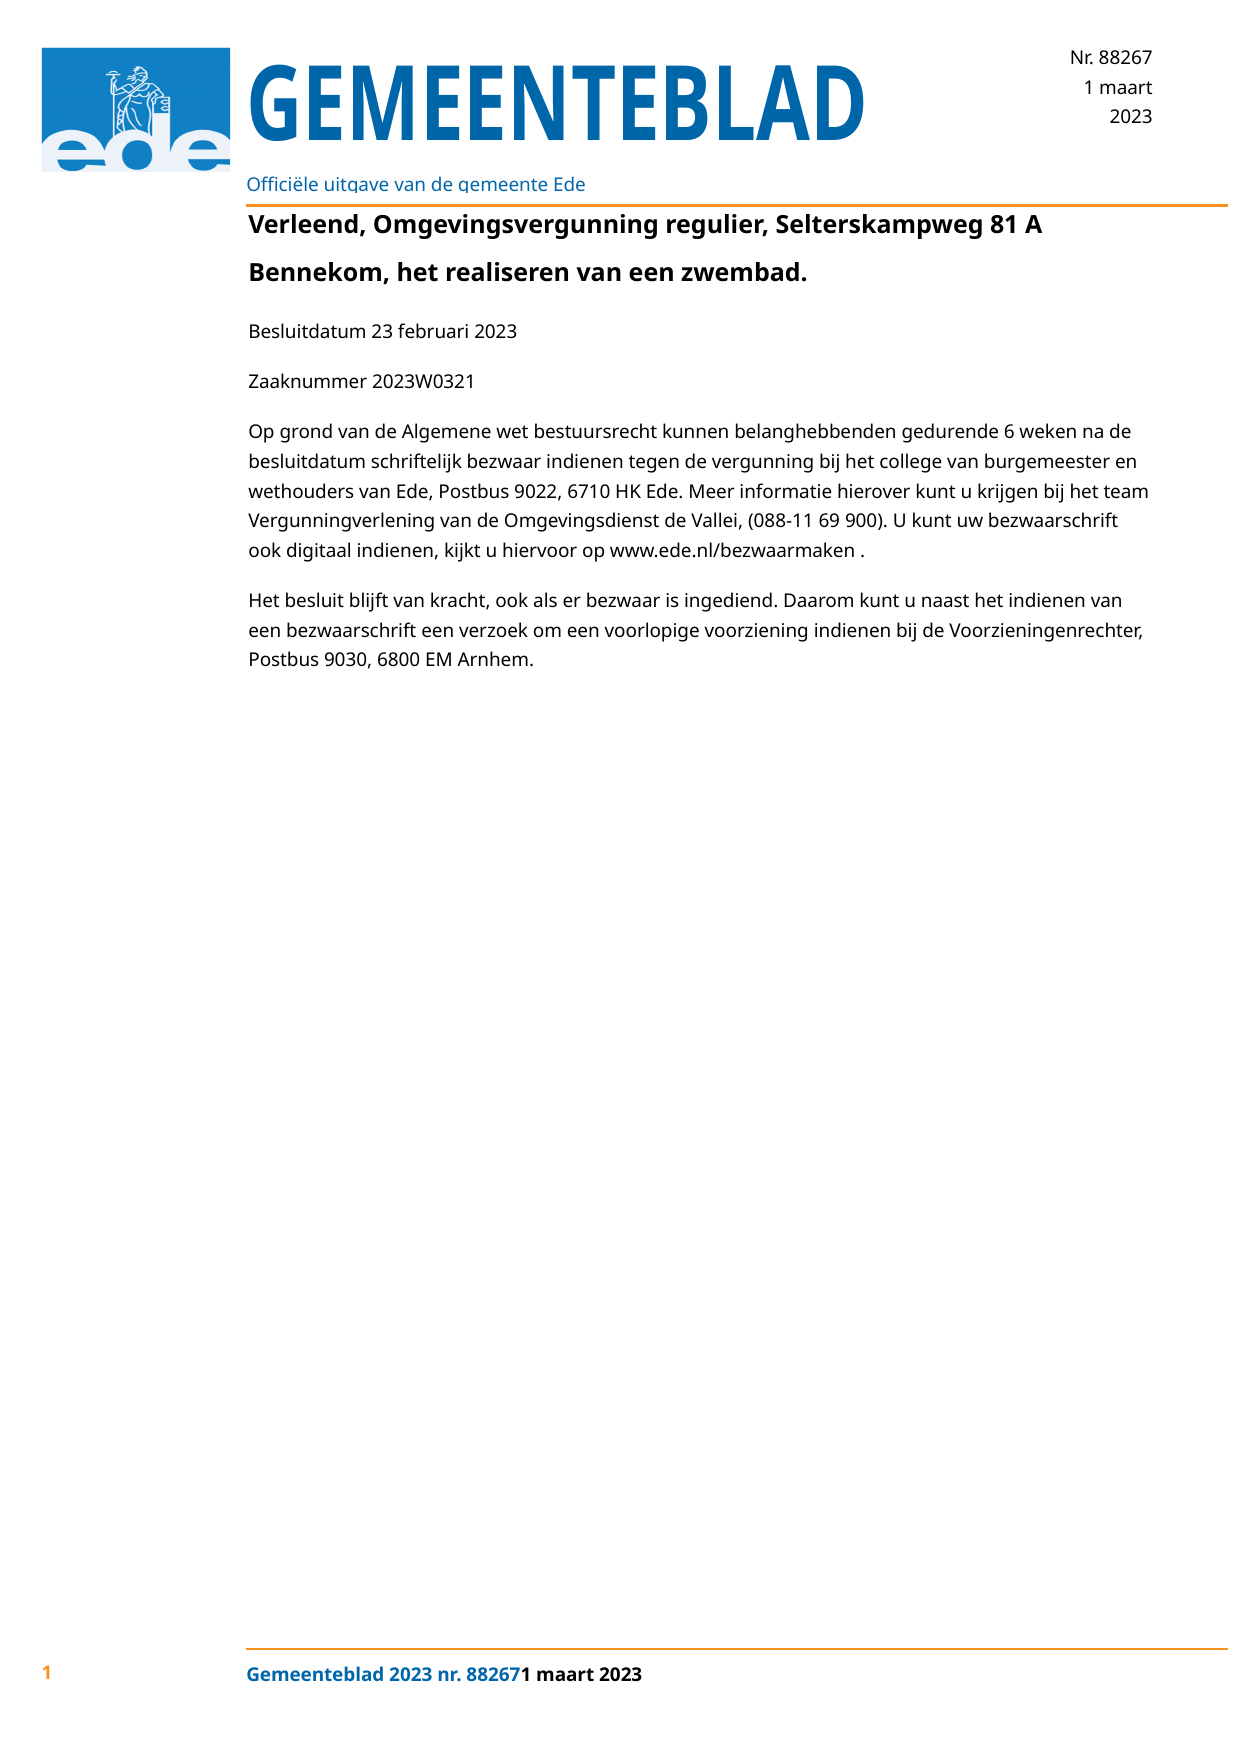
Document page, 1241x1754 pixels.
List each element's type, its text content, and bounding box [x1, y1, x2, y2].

picture [41, 47, 231, 172]
text Verleend, Omgevingsvergunning regulier, Selterskampweg 81 A Bennekom, het realiseren van een zwembad. [248, 207, 1152, 288]
text Het besluit blijft van kracht, ook als er bezwaar is ingediend. Daarom kunt u naast het indienen van een bezwaarschrift een verzoek om een voorlopige voorziening indienen bij de Voorzieningenrechter, Postbus 9030, 6800 EM Arnhem. [248, 587, 1152, 672]
text Besluitdatum 23 februari 2023 [248, 318, 1152, 344]
text Op grond van de Algemene wet bestuursrecht kunnen belanghebbenden gedurende 6 weken na de besluitdatum schriftelijk bezwaar indienen tegen de vergunning bij het college van burgemeester en wethouders van Ede, Postbus 9022, 6710 HK Ede. Meer informatie hierover kunt u krijgen bij het team Vergunningverlening van de Omgevingsdienst de Vallei, (088-11 69 900). U kunt uw bezwaarschrift ook digitaal indienen, kijkt u hiervoor op www.ede.nl/bezwaarmaken . [248, 419, 1152, 563]
text Zaaknummer 2023W0321 [248, 368, 1152, 394]
